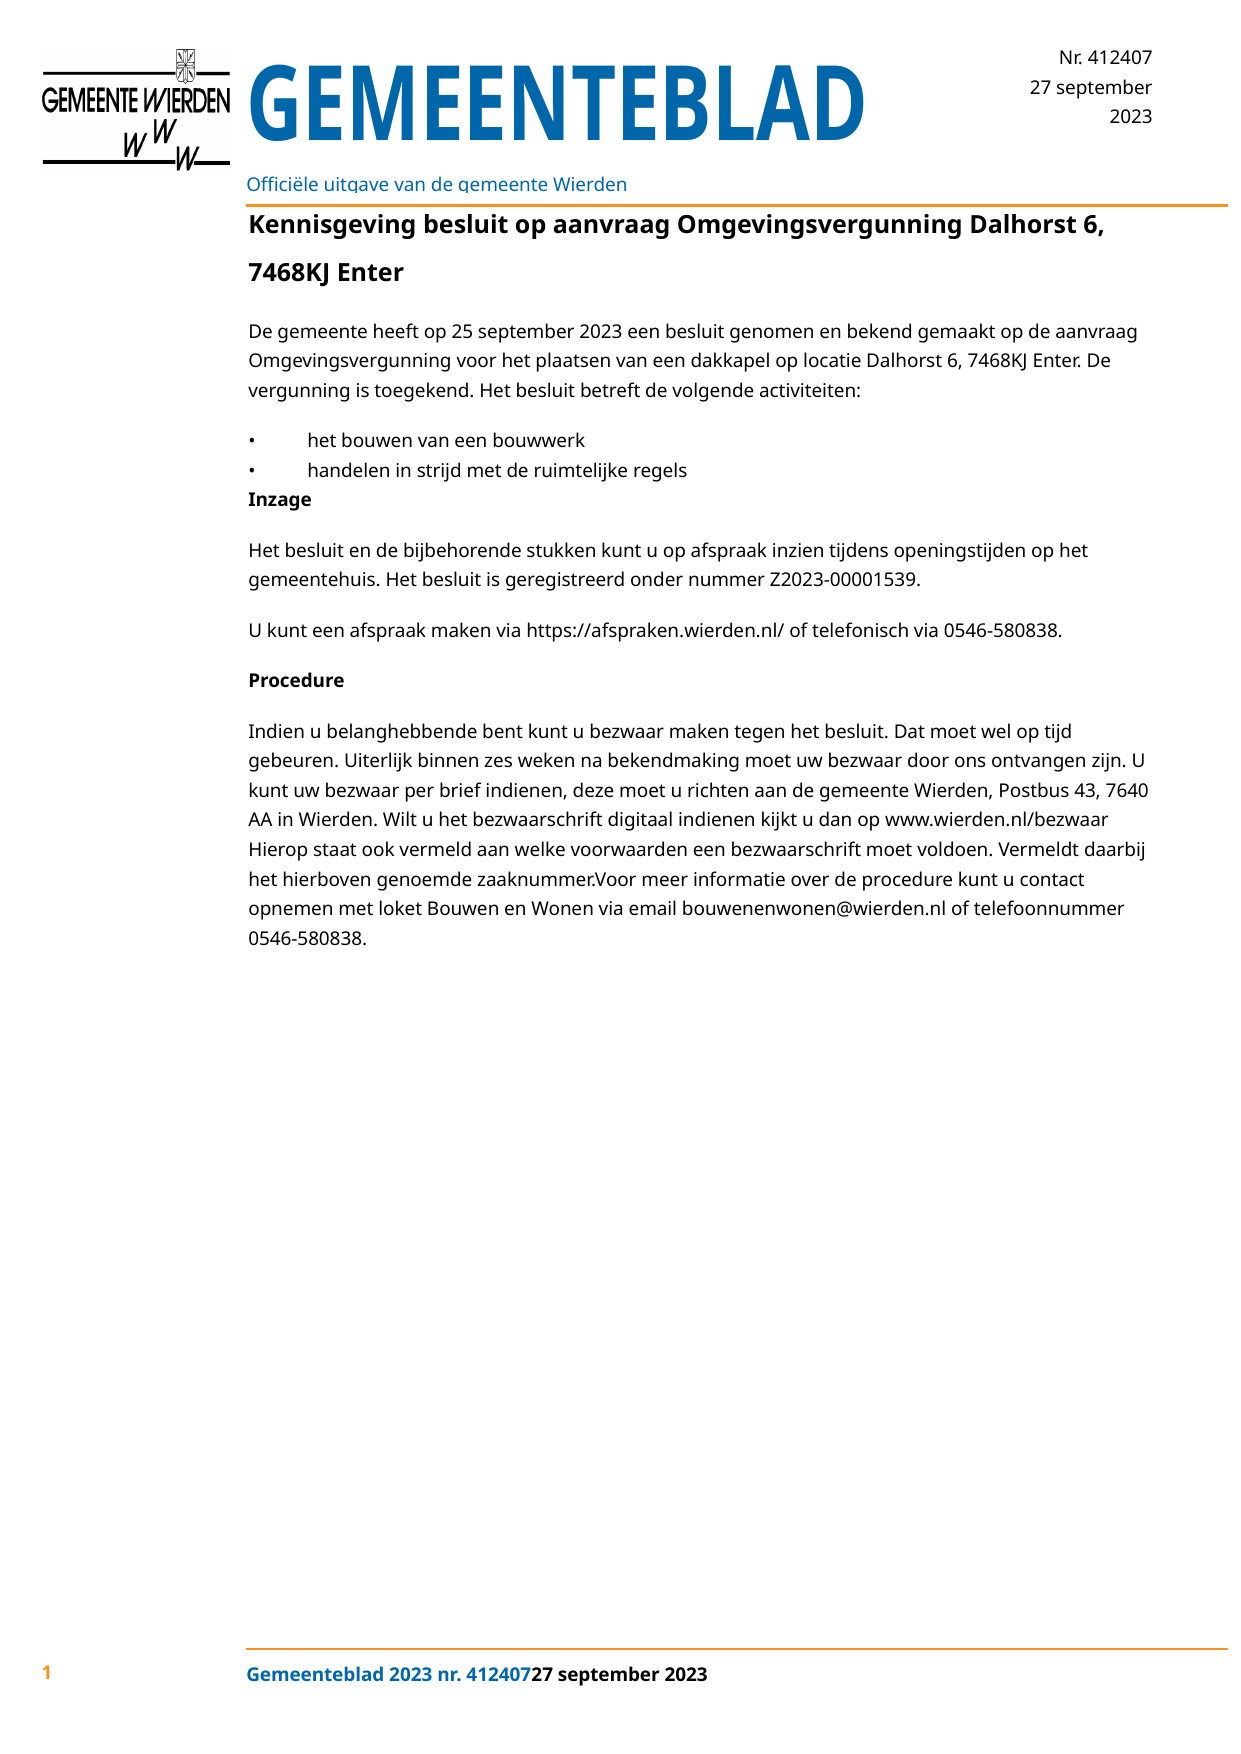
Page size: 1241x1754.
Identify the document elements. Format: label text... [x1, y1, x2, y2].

text Het besluit en de bijbehorende stukken kunt u op afspraak inzien tijdens openingstijden op het gemeentehuis. Het besluit is geregistreerd onder nummer Z2023-00001539. [248, 537, 1152, 592]
text Kennisgeving besluit op aanvraag Omgevingsvergunning Dalhorst 6, 7468KJ Enter [248, 207, 1152, 288]
text De gemeente heeft op 25 september 2023 een besluit genomen en bekend gemaakt op de aanvraag Omgevingsvergunning voor het plaatsen van een dakkapel op locatie Dalhorst 6, 7468KJ Enter. De vergunning is toegekend. Het besluit betreft de volgende activiteiten: [248, 318, 1152, 403]
list het bouwen van een bouwwerk [248, 427, 1152, 453]
text Procedure [248, 667, 1152, 693]
list handelen in strijd met de ruimtelijke regels [248, 457, 1152, 483]
picture [41, 47, 231, 172]
text Inzage [248, 487, 1152, 512]
text U kunt een afspraak maken via https://afspraken.wierden.nl/ of telefonisch via 0546-580838. [248, 617, 1152, 643]
text Indien u belanghebbende bent kunt u bezwaar maken tegen het besluit. Dat moet wel op tijd gebeuren. Uiterlijk binnen zes weken na bekendmaking moet uw bezwaar door ons ontvangen zijn. U kunt uw bezwaar per brief indienen, deze moet u richten aan de gemeente Wierden, Postbus 43, 7640 AA in Wierden. Wilt u het bezwaarschrift digitaal indienen kijkt u dan op www.wierden.nl/bezwaar Hierop staat ook vermeld aan welke voorwaarden een bezwaarschrift moet voldoen. Vermeldt daarbij het hierboven genoemde zaaknummer.Voor meer informatie over de procedure kunt u contact opnemen met loket Bouwen en Wonen via email bouwenenwonen@wierden.nl of telefoonnummer 0546-580838. [248, 718, 1152, 951]
